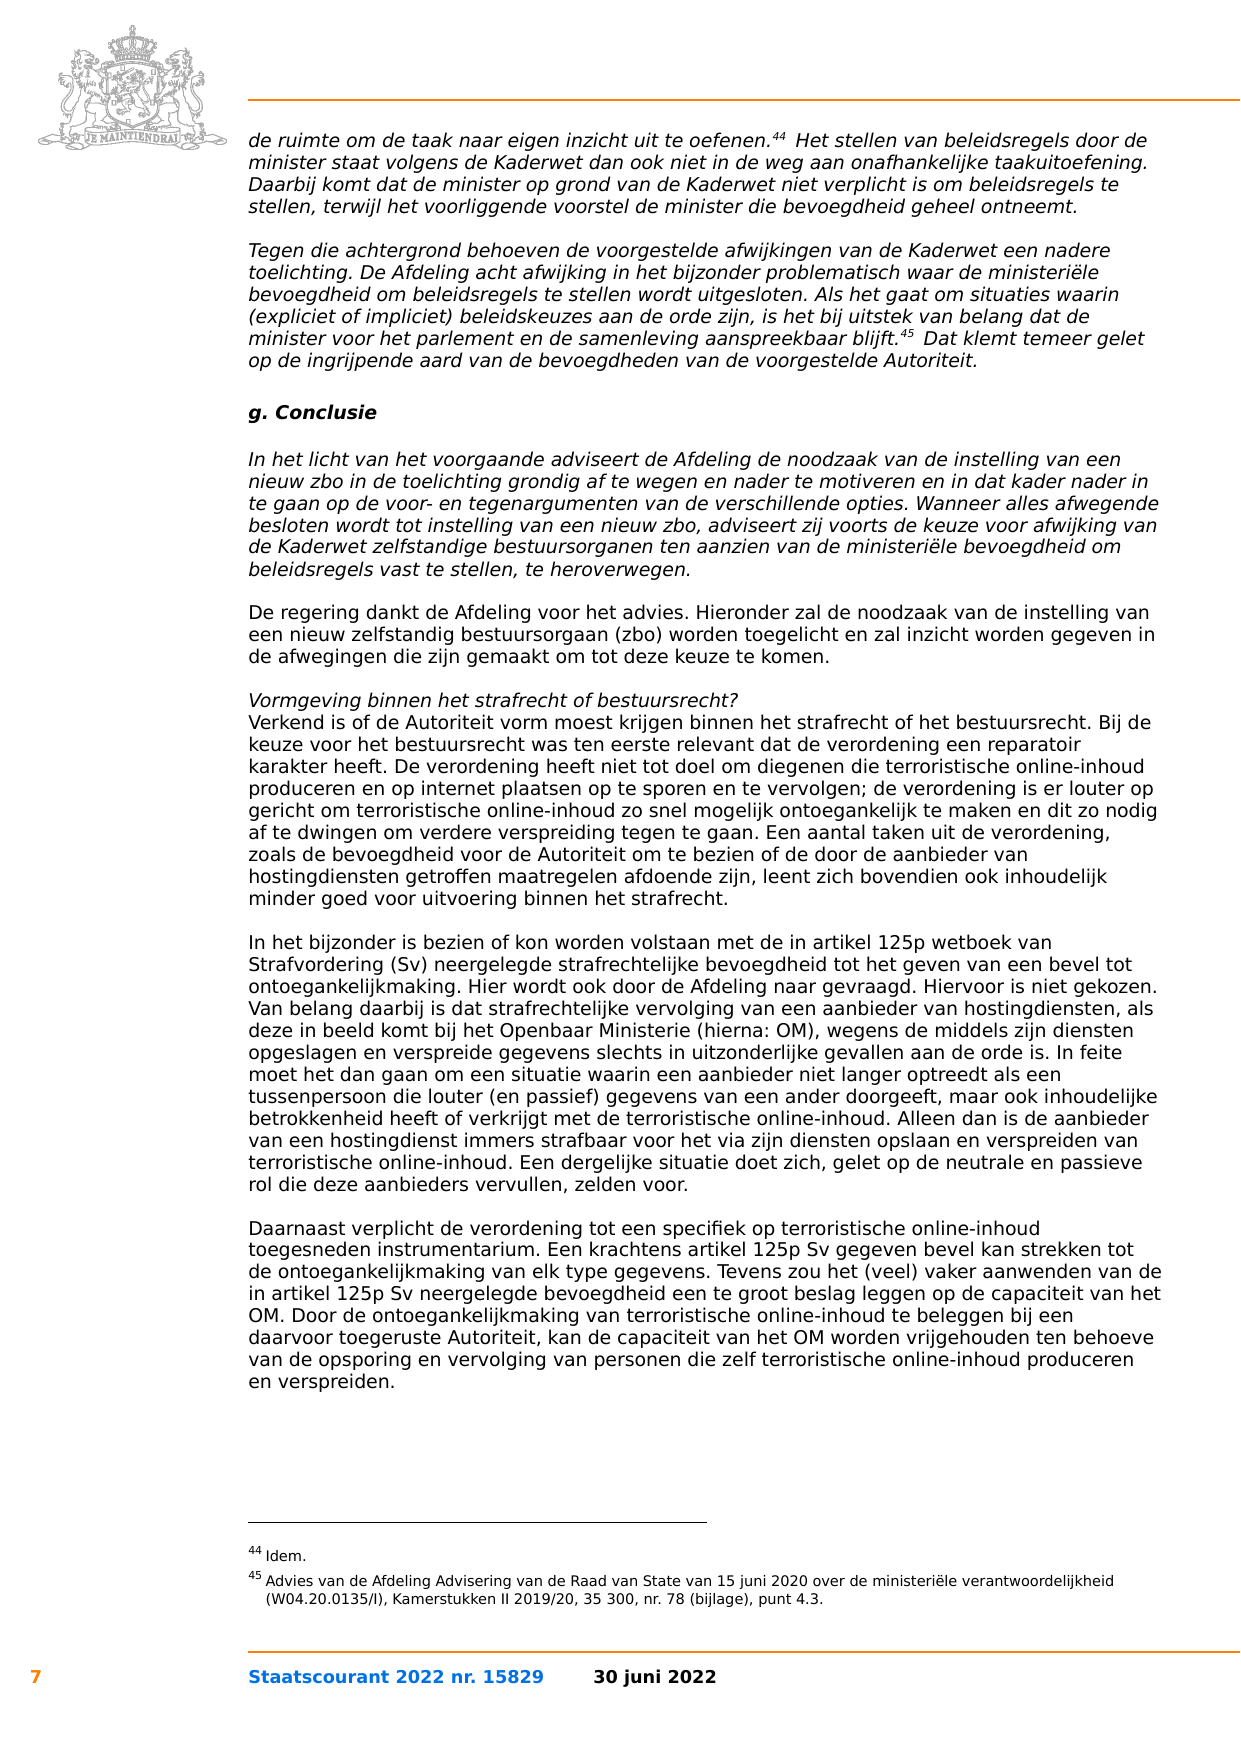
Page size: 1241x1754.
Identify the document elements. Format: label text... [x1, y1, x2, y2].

text Tegen die achtergrond behoeven de voorgestelde afwijkingen van de Kaderwet een nadere toelichting. De Afdeling acht afwijking in het bijzonder problematisch waar de ministeriële bevoegdheid om beleidsregels te stellen wordt uitgesloten. Als het gaat om situaties waarin (expliciet of impliciet) beleidskeuzes aan de orde zijn, is het bij uitstek van belang dat de minister voor het parlement en de samenleving aanspreekbaar blijft. Dat klemt temeer gelet op de ingrijpende aard van de bevoegdheden van de voorgestelde Autoriteit. [248, 240, 1163, 372]
text de ruimte om de taak naar eigen inzicht uit te oefenen. Het stellen van beleidsregels door de minister staat volgens de Kaderwet dan ook niet in de weg aan onafhankelijke taakuitoefening. Daarbij komt dat de minister op grond van de Kaderwet niet verplicht is om beleidsregels te stellen, terwijl het voorliggende voorstel de minister die bevoegdheid geheel ontneemt. [248, 130, 1163, 218]
text In het bijzonder is bezien of kon worden volstaan met de in artikel 125p wetboek van Strafvordering (Sv) neergelegde strafrechtelijke bevoegdheid tot het geven van een bevel tot ontoegankelijkmaking. Hier wordt ook door de Afdeling naar gevraagd. Hiervoor is niet gekozen. Van belang daarbij is dat strafrechtelijke vervolging van een aanbieder van hostingdiensten, als deze in beeld komt bij het Openbaar Ministerie (hierna: OM), wegens de middels zijn diensten opgeslagen en verspreide gegevens slechts in uitzonderlijke gevallen aan de orde is. In feite moet het dan gaan om een situatie waarin een aanbieder niet langer optreedt als een tussenpersoon die louter (en passief) gegevens van een ander doorgeeft, maar ook inhoudelijke betrokkenheid heeft of verkrijgt met de terroristische online-inhoud. Alleen dan is de aanbieder van een hostingdienst immers strafbaar voor het via zijn diensten opslaan en verspreiden van terroristische online-inhoud. Een dergelijke situatie doet zich, gelet op de neutrale en passieve rol die deze aanbieders vervullen, zelden voor. [248, 932, 1163, 1196]
picture [38, 25, 227, 150]
text Daarnaast verplicht de verordening tot een specifiek op terroristische online-inhoud toegesneden instrumentarium. Een krachtens artikel 125p Sv gegeven bevel kan strekken tot de ontoegankelijkmaking van elk type gegevens. Tevens zou het (veel) vaker aanwenden van de in artikel 125p Sv neergelegde bevoegdheid een te groot beslag leggen op de capaciteit van het OM. Door de ontoegankelijkmaking van terroristische online-inhoud te beleggen bij een daarvoor toegeruste Autoriteit, kan de capaciteit van het OM worden vrijgehouden ten behoeve van de opsporing en vervolging van personen die zelf terroristische online-inhoud produceren en verspreiden. [248, 1217, 1163, 1393]
subtitle g. Conclusie [248, 402, 1163, 423]
text Advies van de Afdeling Advisering van de Raad van State van 15 juni 2020 over de ministeriële verantwoordelijkheid (W04.20.0135/I), Kamerstukken II 2019/20, 35 300, nr. 78 (bijlage), punt 4.3. [248, 1569, 1163, 1608]
text Verkend is of de Autoriteit vorm moest krijgen binnen het strafrecht of het bestuursrecht. Bij de keuze voor het bestuursrecht was ten eerste relevant dat de verordening een reparatoir karakter heeft. De verordening heeft niet tot doel om diegenen die terroristische online-inhoud produceren en op internet plaatsen op te sporen en te vervolgen; de verordening is er louter op gericht om terroristische online-inhoud zo snel mogelijk ontoegankelijk te maken en dit zo nodig af te dwingen om verdere verspreiding tegen te gaan. Een aantal taken uit de verordening, zoals de bevoegdheid voor de Autoriteit om te bezien of de door de aanbieder van hostingdiensten getroffen maatregelen afdoende zijn, leent zich bovendien ook inhoudelijk minder goed voor uitvoering binnen het strafrecht. [248, 712, 1163, 910]
text Idem. [248, 1544, 1163, 1566]
text De regering dankt de Afdeling voor het advies. Hieronder zal de noodzaak van de instelling van een nieuw zelfstandig bestuursorgaan (zbo) worden toegelicht en zal inzicht worden gegeven in de afwegingen die zijn gemaakt om tot deze keuze te komen. [248, 602, 1163, 668]
text In het licht van het voorgaande adviseert de Afdeling de noodzaak van de instelling van een nieuw zbo in de toelichting grondig af te wegen en nader te motiveren en in dat kader nader in te gaan op de voor- en tegenargumenten van de verschillende opties. Wanneer alles afwegende besloten wordt tot instelling van een nieuw zbo, adviseert zij voorts de keuze voor afwijking van de Kaderwet zelfstandige bestuursorganen ten aanzien van de ministeriële bevoegdheid om beleidsregels vast te stellen, te heroverwegen. [248, 448, 1163, 580]
text Vormgeving binnen het strafrecht of bestuursrecht? [248, 690, 1163, 712]
